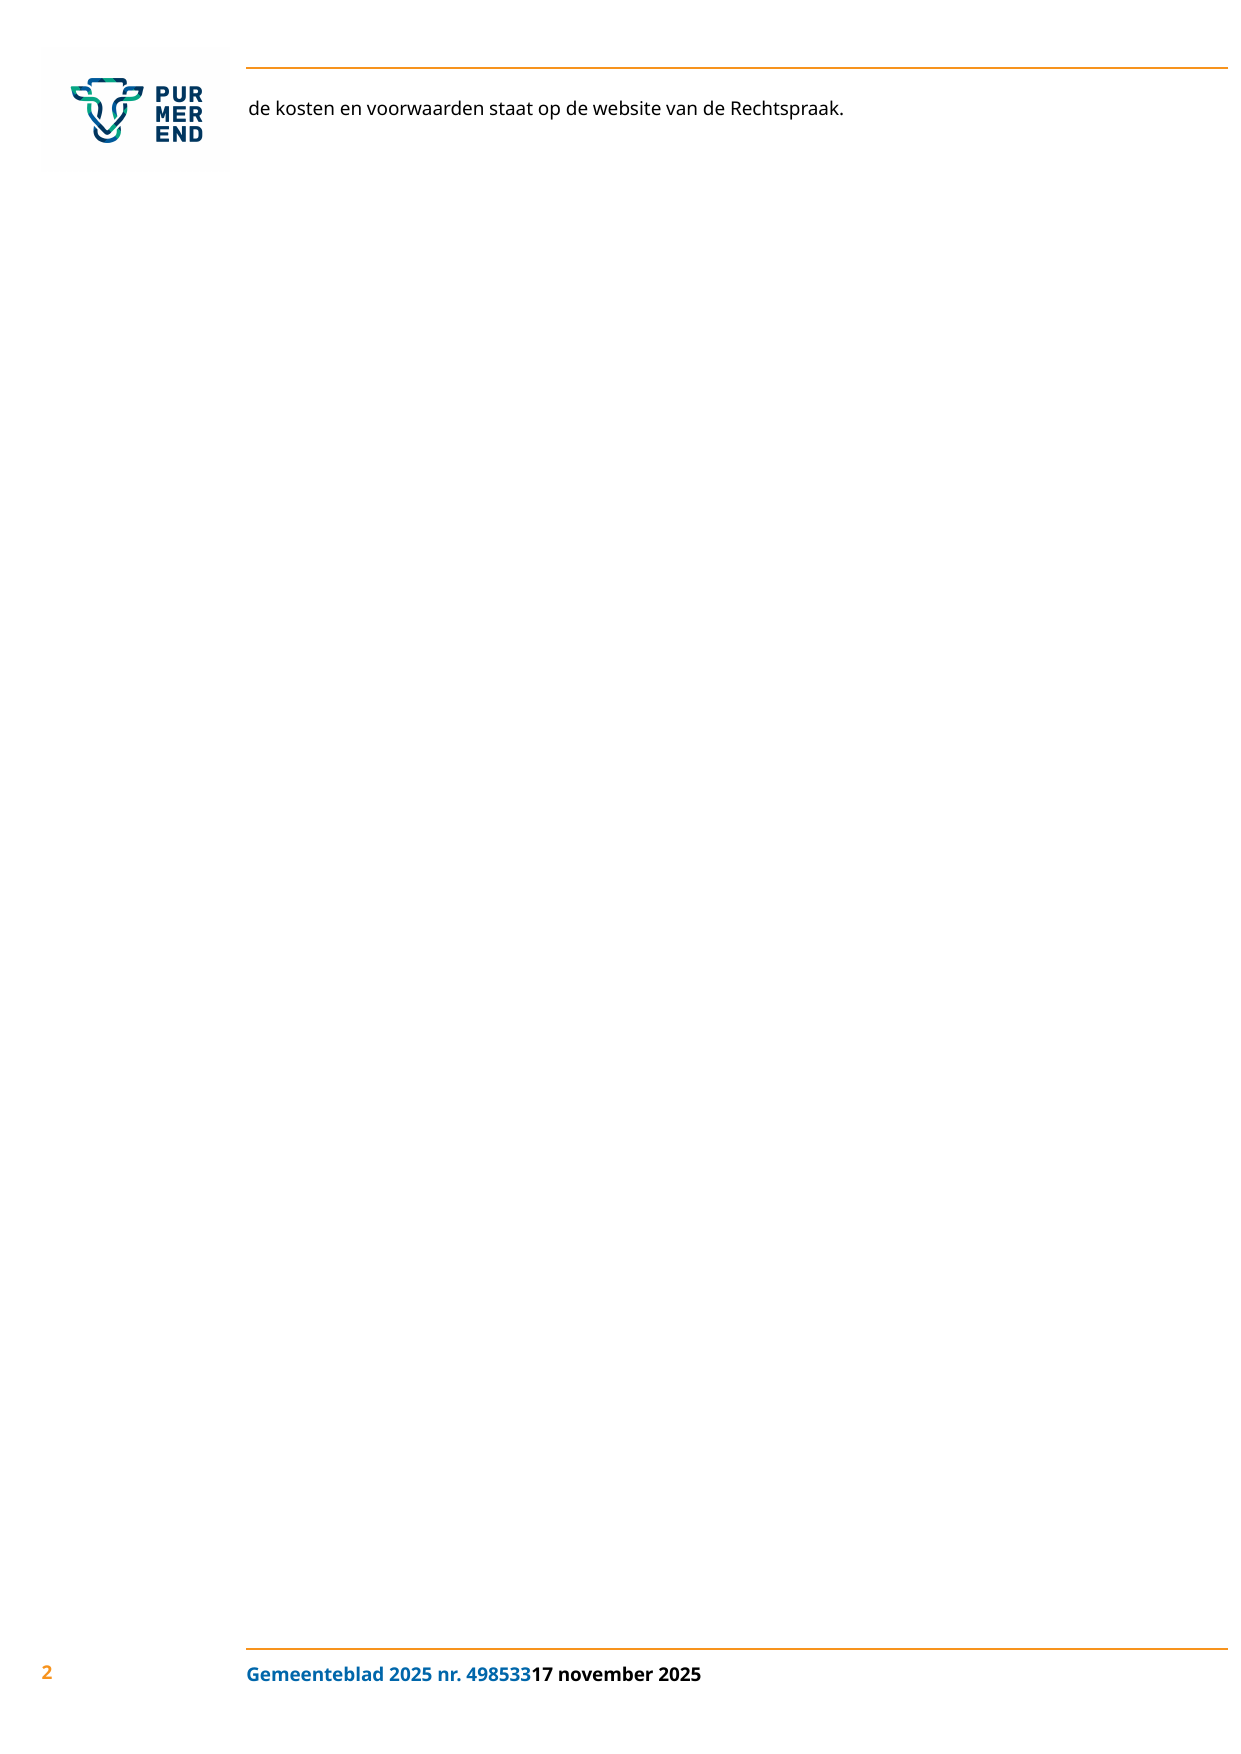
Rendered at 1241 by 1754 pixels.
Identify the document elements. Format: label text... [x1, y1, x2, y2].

text de kosten en voorwaarden staat op de website van de Rechtspraak. [248, 95, 1152, 121]
picture [41, 47, 231, 172]
